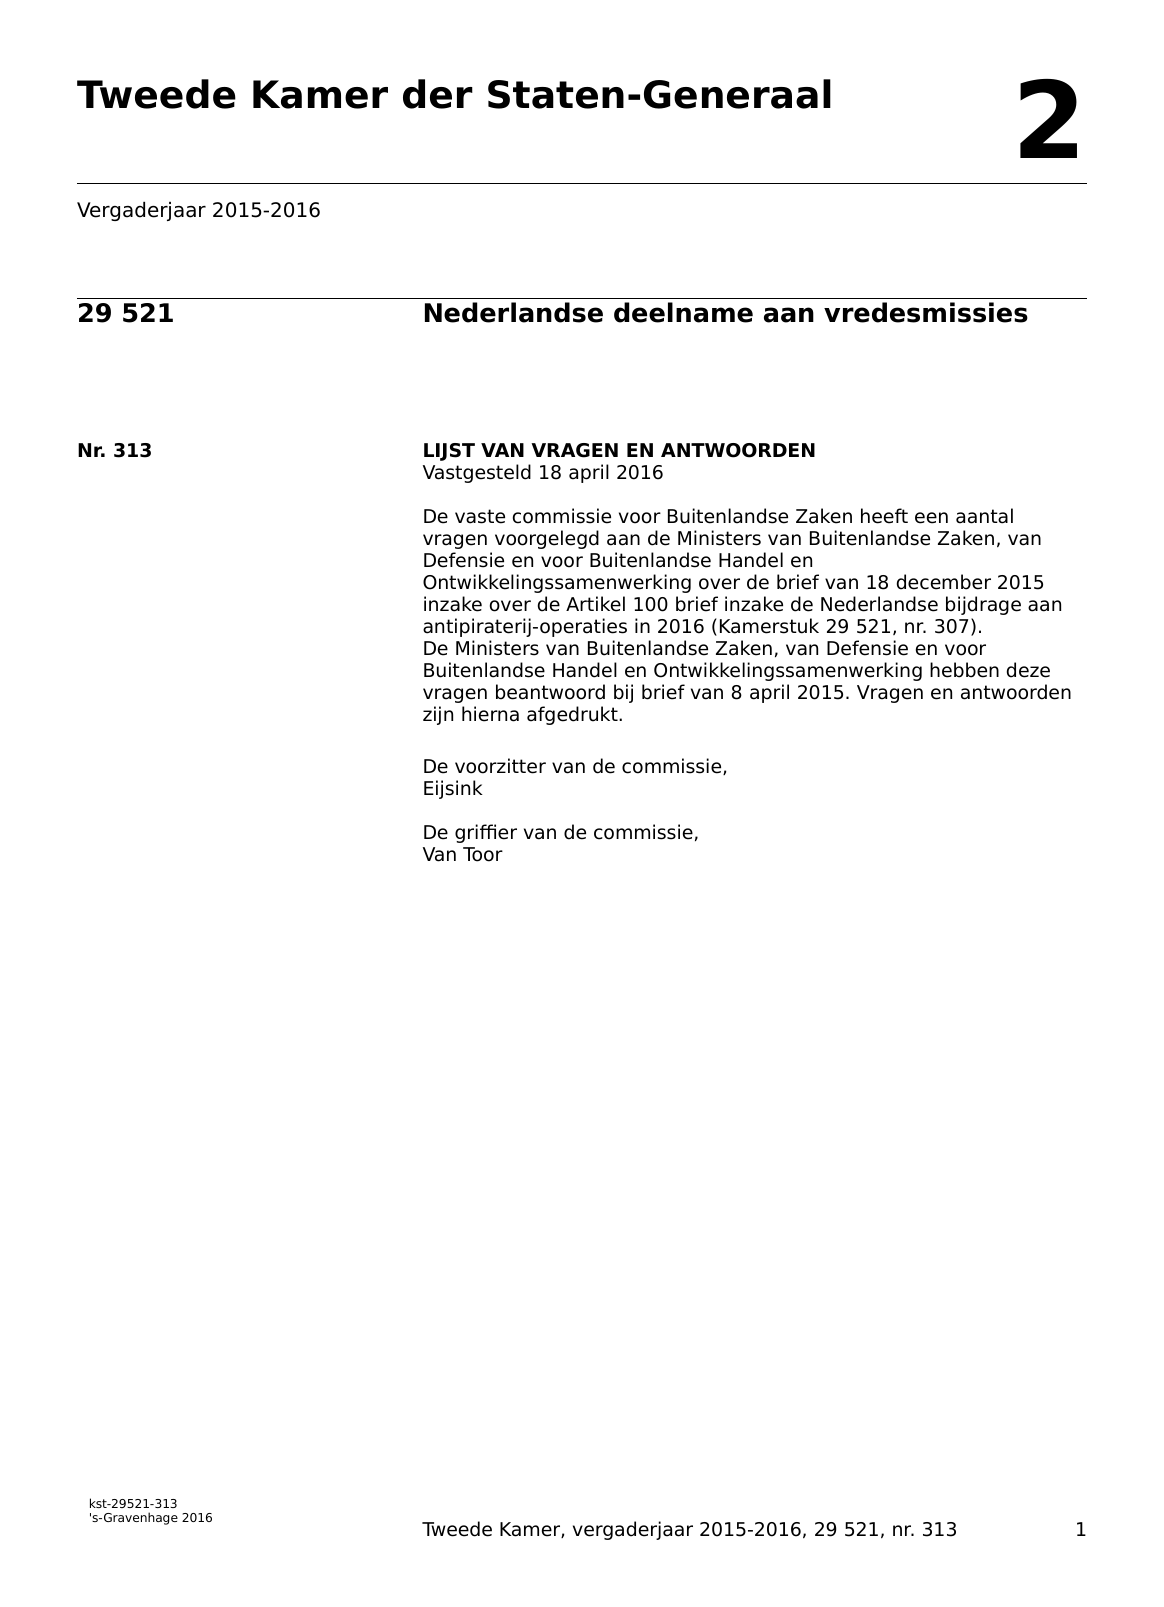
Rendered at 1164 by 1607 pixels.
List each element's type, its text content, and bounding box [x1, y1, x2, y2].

table_header Tweede Kamer der Staten-Generaal [77, 59, 886, 183]
subtitle 29 521 Nederlandse deelname aan vredesmissies [77, 299, 1087, 329]
subtitle Nr. 313 LIJST VAN VRAGEN EN ANTWOORDEN [77, 440, 1087, 462]
text De griffier van de commissie, Van Toor [422, 822, 1087, 866]
text kst-29521-313 [88, 1497, 323, 1511]
text De vaste commissie voor Buitenlandse Zaken heeft een aantal vragen voorgelegd aan de Ministers van Buitenlandse Zaken, van Defensie en voor Buitenlandse Handel en Ontwikkelingssamenwerking over de brief van 18 december 2015 inzake over de Artikel 100 brief inzake de Nederlandse bijdrage aan antipiraterij-operaties in 2016 (Kamerstuk 29 521, nr. 307). [422, 506, 1087, 638]
table_cell Vergaderjaar 2015-2016 [77, 184, 1087, 298]
text De Ministers van Buitenlandse Zaken, van Defensie en voor Buitenlandse Handel en Ontwikkelingssamenwerking hebben deze vragen beantwoord bij brief van 8 april 2015. Vragen en antwoorden zijn hierna afgedrukt. [422, 638, 1087, 726]
table_header 2 [886, 59, 1087, 183]
text Vastgesteld 18 april 2016 [422, 462, 1087, 484]
text De voorzitter van de commissie, Eijsink [422, 756, 1087, 799]
text 's-Gravenhage 2016 [88, 1511, 323, 1525]
